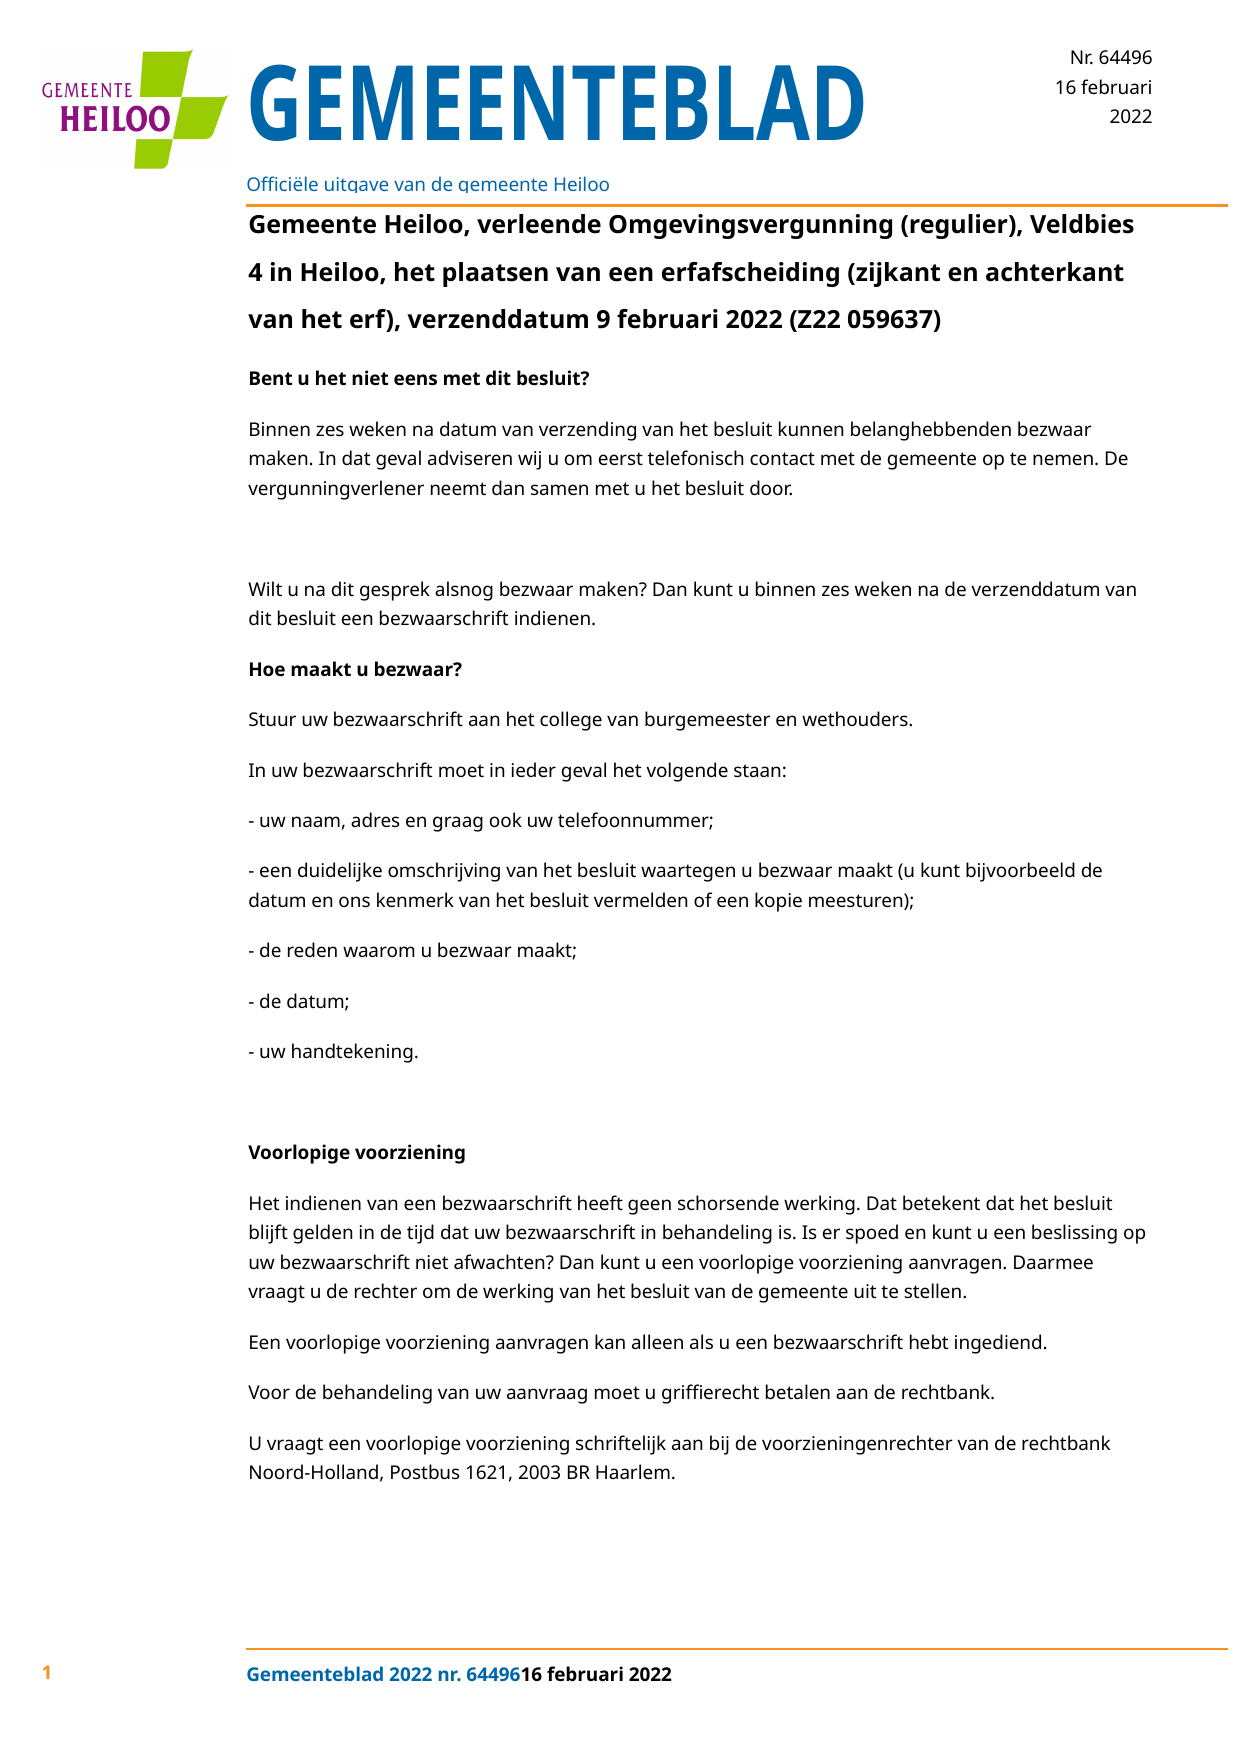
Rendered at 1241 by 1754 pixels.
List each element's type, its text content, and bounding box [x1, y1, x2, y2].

text Voor de behandeling van uw aanvraag moet u griffierecht betalen aan de rechtbank. [248, 1379, 1152, 1405]
picture [41, 47, 231, 172]
text Bent u het niet eens met dit besluit? [248, 366, 1152, 391]
text - uw naam, adres en graag ook uw telefoonnummer; [248, 807, 1152, 833]
text - de reden waarom u bezwaar maakt; [248, 938, 1152, 963]
text Stuur uw bezwaarschrift aan het college van burgemeester en wethouders. [248, 706, 1152, 732]
text - een duidelijke omschrijving van het besluit waartegen u bezwaar maakt (u kunt bijvoorbeeld de datum en ons kenmerk van het besluit vermelden of een kopie meesturen); [248, 858, 1152, 913]
text Een voorlopige voorziening aanvragen kan alleen als u een bezwaarschrift hebt ingediend. [248, 1329, 1152, 1354]
text Voorlopige voorziening [248, 1139, 1152, 1165]
text - de datum; [248, 988, 1152, 1014]
text Gemeente Heiloo, verleende Omgevingsvergunning (regulier), Veldbies 4 in Heiloo, het plaatsen van een erfafscheiding (zijkant en achterkant van het erf), verzenddatum 9 februari 2022 (Z22 059637) [248, 207, 1152, 336]
text In uw bezwaarschrift moet in ieder geval het volgende staan: [248, 757, 1152, 782]
text - uw handtekening. [248, 1038, 1152, 1064]
text Binnen zes weken na datum van verzending van het besluit kunnen belanghebbenden bezwaar maken. In dat geval adviseren wij u om eerst telefonisch contact met de gemeente op te nemen. De vergunningverlener neemt dan samen met u het besluit door. [248, 416, 1152, 501]
text Wilt u na dit gesprek alsnog bezwaar maken? Dan kunt u binnen zes weken na de verzenddatum van dit besluit een bezwaarschrift indienen. [248, 576, 1152, 631]
text U vraagt een voorlopige voorziening schriftelijk aan bij de voorzieningenrechter van de rechtbank Noord-Holland, Postbus 1621, 2003 BR Haarlem. [248, 1430, 1152, 1485]
text Het indienen van een bezwaarschrift heeft geen schorsende werking. Dat betekent dat het besluit blijft gelden in de tijd dat uw bezwaarschrift in behandeling is. Is er spoed en kunt u een beslissing op uw bezwaarschrift niet afwachten? Dan kunt u een voorlopige voorziening aanvragen. Daarmee vraagt u de rechter om de werking van het besluit van de gemeente uit te stellen. [248, 1190, 1152, 1304]
text Hoe maakt u bezwaar? [248, 656, 1152, 682]
